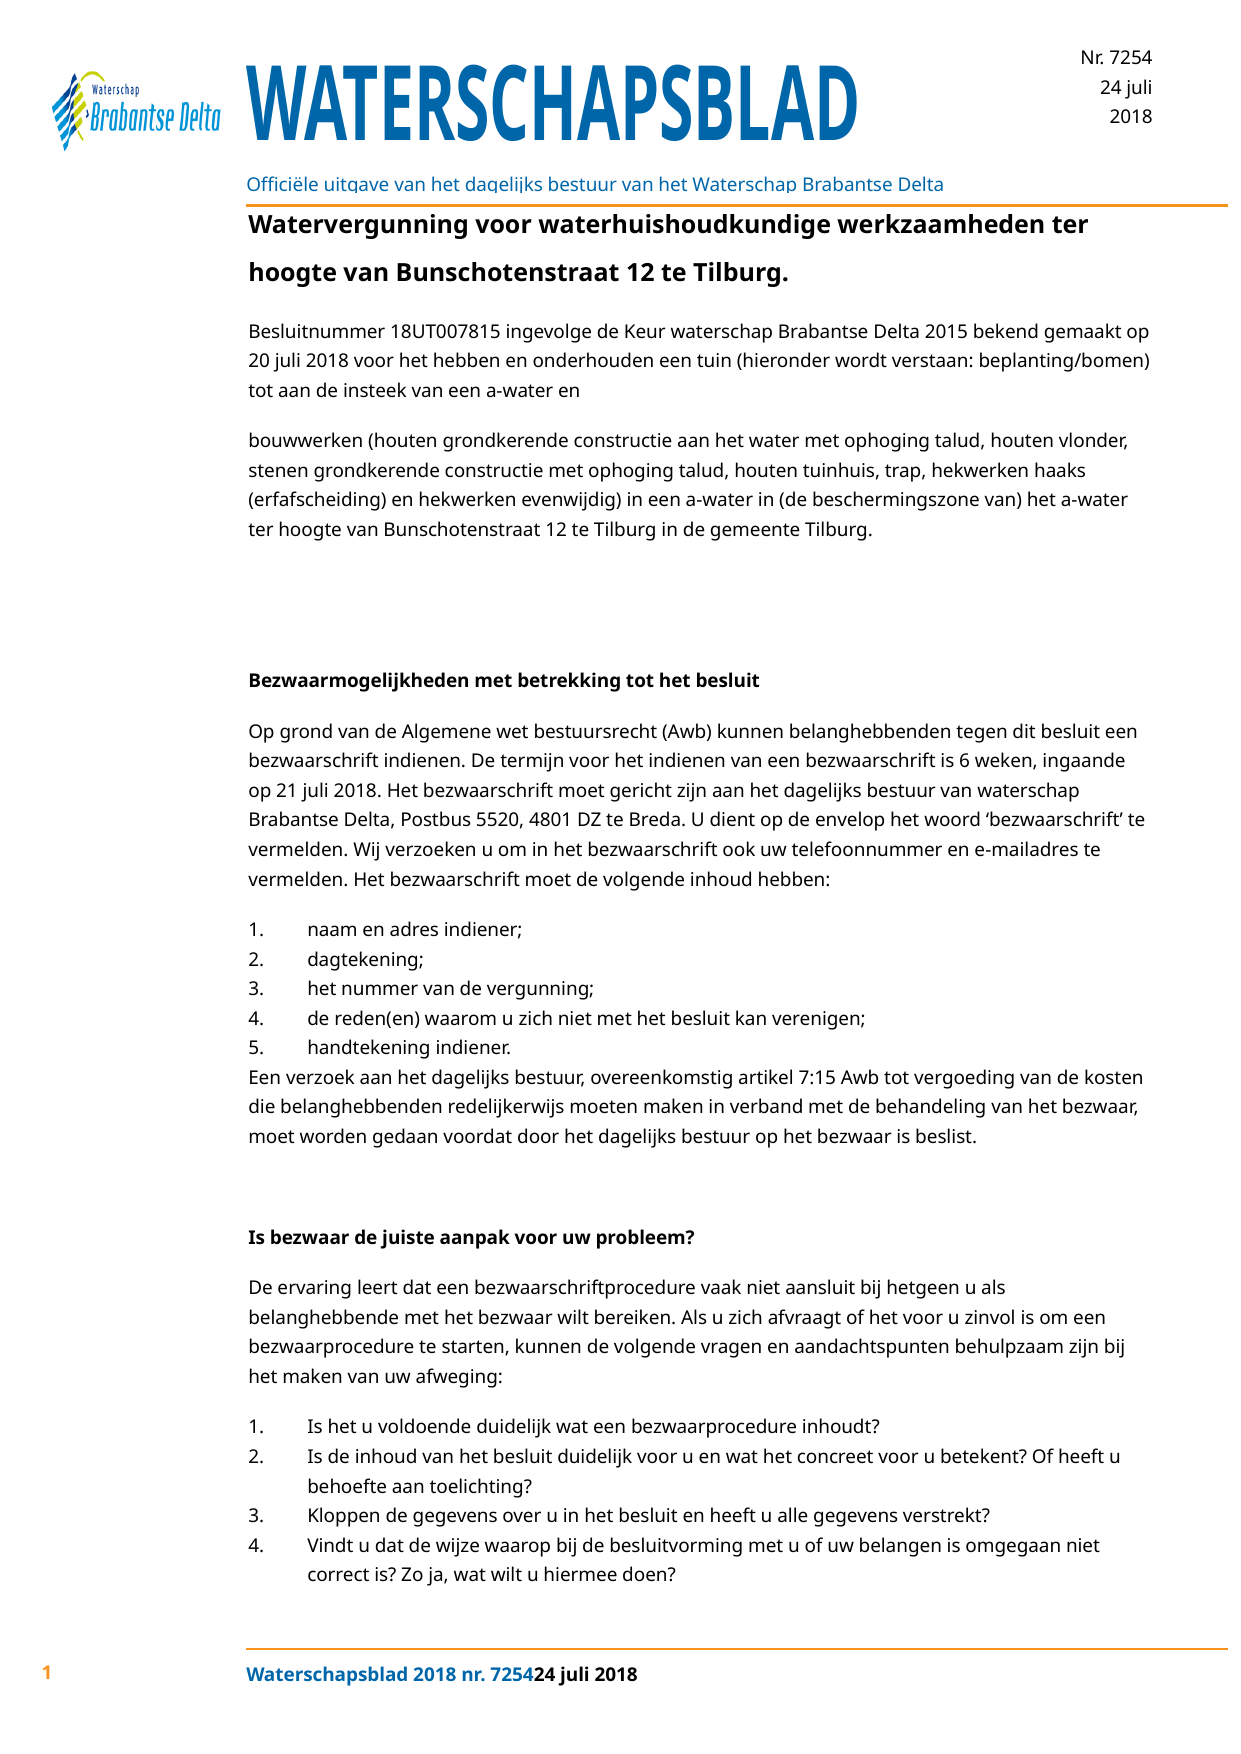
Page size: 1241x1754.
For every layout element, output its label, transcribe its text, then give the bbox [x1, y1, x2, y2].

text Is bezwaar de juiste aanpak voor uw probleem? [248, 1224, 1152, 1250]
list Kloppen de gegevens over u in het besluit en heeft u alle gegevens verstrekt? [248, 1502, 1152, 1528]
text Besluitnummer 18UT007815 ingevolge de Keur waterschap Brabantse Delta 2015 bekend gemaakt op 20 juli 2018 voor het hebben en onderhouden een tuin (hieronder wordt verstaan: beplanting/bomen) tot aan de insteek van een a-water en [248, 318, 1152, 403]
list dagtekening; [248, 946, 1152, 972]
list Is het u voldoende duidelijk wat een bezwaarprocedure inhoudt? [248, 1414, 1152, 1439]
list handtekening indiener. [248, 1034, 1152, 1060]
text Een verzoek aan het dagelijks bestuur, overeenkomstig artikel 7:15 Awb tot vergoeding van de kosten die belanghebbenden redelijkerwijs moeten maken in verband met de behandeling van het bezwaar, moet worden gedaan voordat door het dagelijks bestuur op het bezwaar is beslist. [248, 1064, 1152, 1149]
list het nummer van de vergunning; [248, 975, 1152, 1001]
text De ervaring leert dat een bezwaarschriftprocedure vaak niet aansluit bij hetgeen u als belanghebbende met het bezwaar wilt bereiken. Als u zich afvraagt of het voor u zinvol is om een bezwaarprocedure te starten, kunnen de volgende vragen en aandachtspunten behulpzaam zijn bij het maken van uw afweging: [248, 1274, 1152, 1389]
text Op grond van de Algemene wet bestuursrecht (Awb) kunnen belanghebbenden tegen dit besluit een bezwaarschrift indienen. De termijn voor het indienen van een bezwaarschrift is 6 weken, ingaande op 21 juli 2018. Het bezwaarschrift moet gericht zijn aan het dagelijks bestuur van waterschap Brabantse Delta, Postbus 5520, 4801 DZ te Breda. U dient op de envelop het woord ‘bezwaarschrift’ te vermelden. Wij verzoeken u om in het bezwaarschrift ook uw telefoonnummer en e‑mailadres te vermelden. Het bezwaarschrift moet de volgende inhoud hebben: [248, 718, 1152, 892]
list Is de inhoud van het besluit duidelijk voor u en wat het concreet voor u betekent? Of heeft u behoefte aan toelichting? [248, 1443, 1152, 1499]
list Vindt u dat de wijze waarop bij de besluitvorming met u of uw belangen is omgegaan niet correct is? Zo ja, wat wilt u hiermee doen? [248, 1532, 1152, 1587]
list de reden(en) waarom u zich niet met het besluit kan verenigen; [248, 1005, 1152, 1031]
list naam en adres indiener; [248, 916, 1152, 942]
text bouwwerken (houten grondkerende constructie aan het water met ophoging talud, houten vlonder, stenen grondkerende constructie met ophoging talud, houten tuinhuis, trap, hekwerken haaks (erfafscheiding) en hekwerken evenwijdig) in een a-water in (de beschermingszone van) het a-water ter hoogte van Bunschotenstraat 12 te Tilburg in de gemeente Tilburg. [248, 427, 1152, 542]
text Bezwaarmogelijkheden met betrekking tot het besluit [248, 667, 1152, 693]
picture [41, 47, 231, 172]
text Watervergunning voor waterhuishoudkundige werkzaamheden ter hoogte van Bunschotenstraat 12 te Tilburg. [248, 207, 1152, 288]
